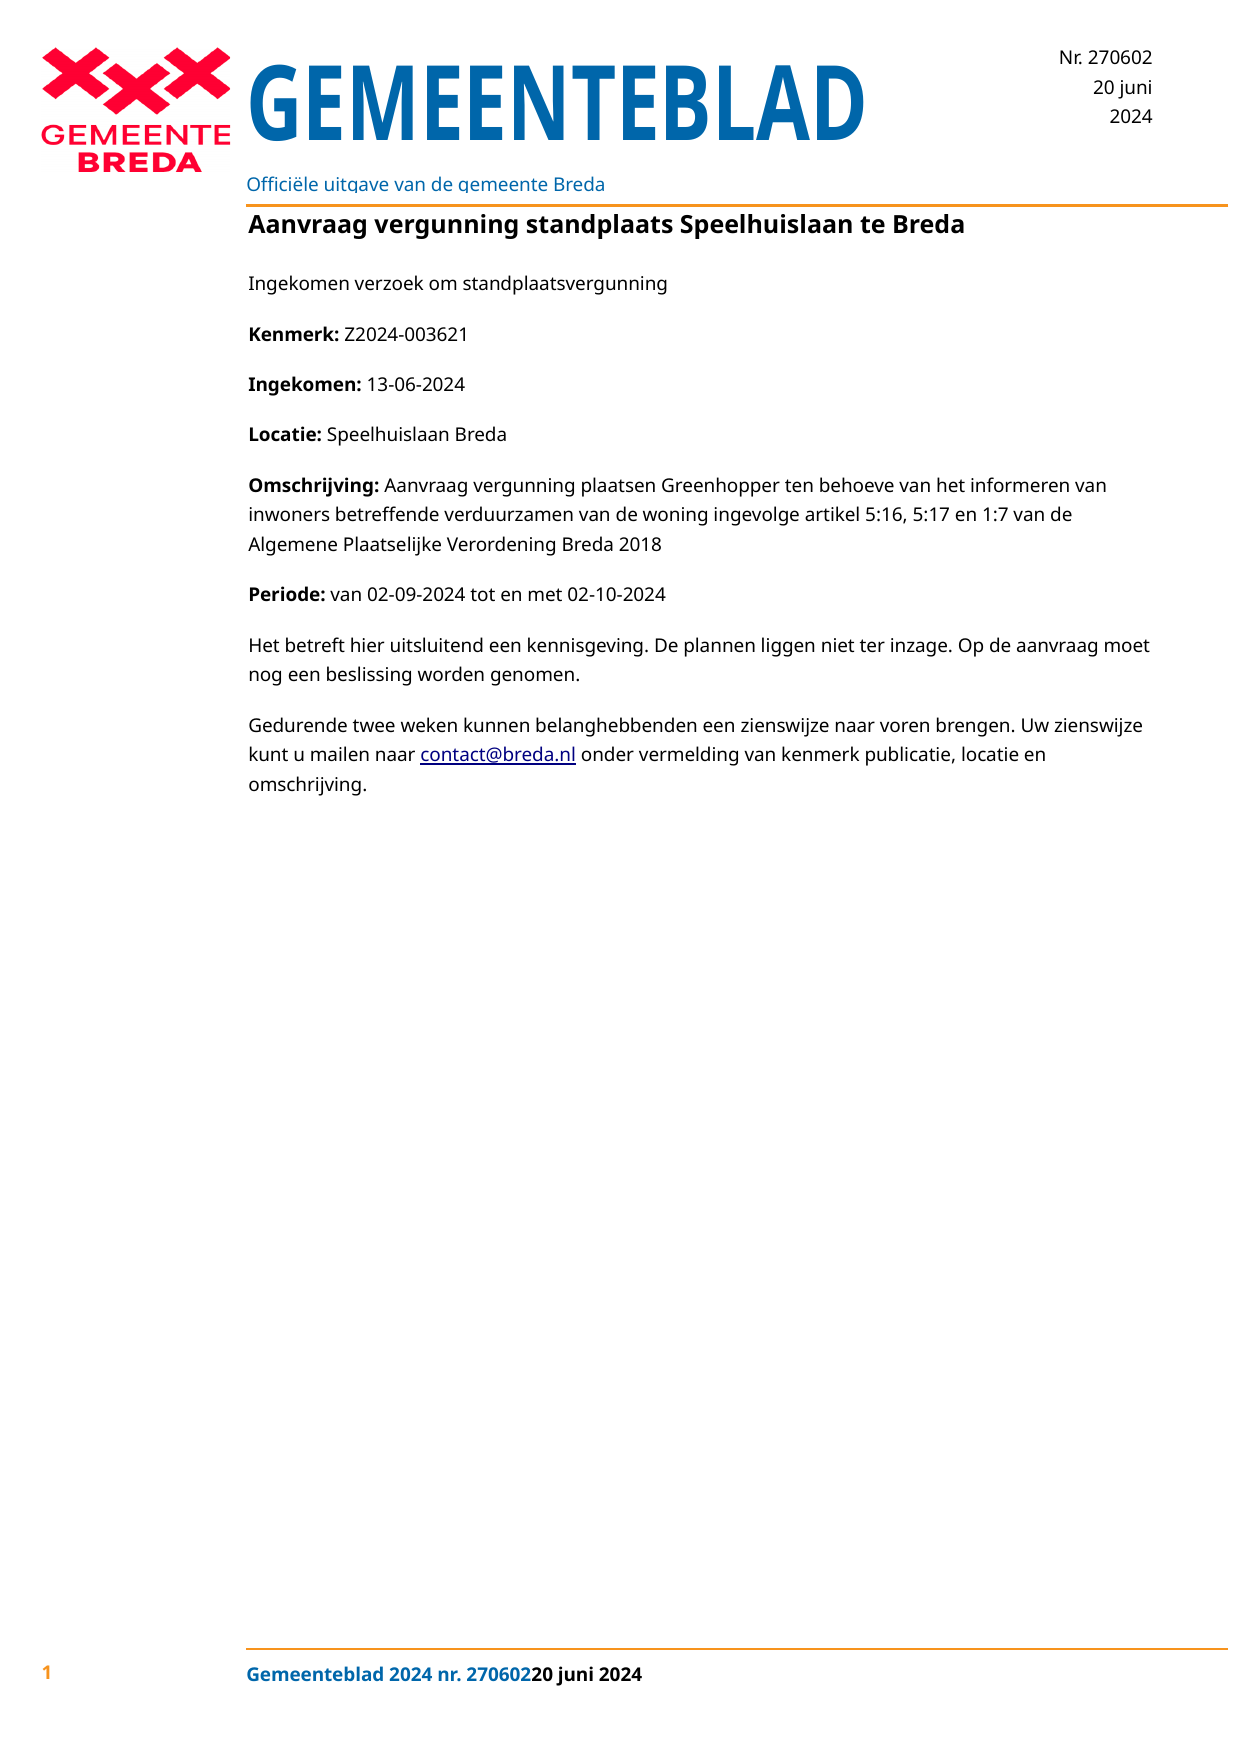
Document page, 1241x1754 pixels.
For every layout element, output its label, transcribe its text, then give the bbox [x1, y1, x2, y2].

text Aanvraag vergunning standplaats Speelhuislaan te Breda [248, 207, 1152, 241]
text Kenmerk: Z2024-003621 [248, 321, 1152, 346]
text Het betreft hier uitsluitend een kennisgeving. De plannen liggen niet ter inzage. Op de aanvraag moet nog een beslissing worden genomen. [248, 632, 1152, 687]
text Omschrijving: Aanvraag vergunning plaatsen Greenhopper ten behoeve van het informeren van inwoners betreffende verduurzamen van de woning ingevolge artikel 5:16, 5:17 en 1:7 van de Algemene Plaatselijke Verordening Breda 2018 [248, 472, 1152, 557]
text Gedurende twee weken kunnen belanghebbenden een zienswijze naar voren brengen. Uw zienswijze kunt u mailen naar contact@breda.nl onder vermelding van kenmerk publicatie, locatie en omschrijving. [248, 712, 1152, 797]
text Ingekomen verzoek om standplaatsvergunning [248, 270, 1152, 296]
picture [41, 47, 231, 172]
text Locatie: Speelhuislaan Breda [248, 422, 1152, 447]
text Periode: van 02-09-2024 tot en met 02-10-2024 [248, 582, 1152, 607]
text Ingekomen: 13-06-2024 [248, 371, 1152, 397]
